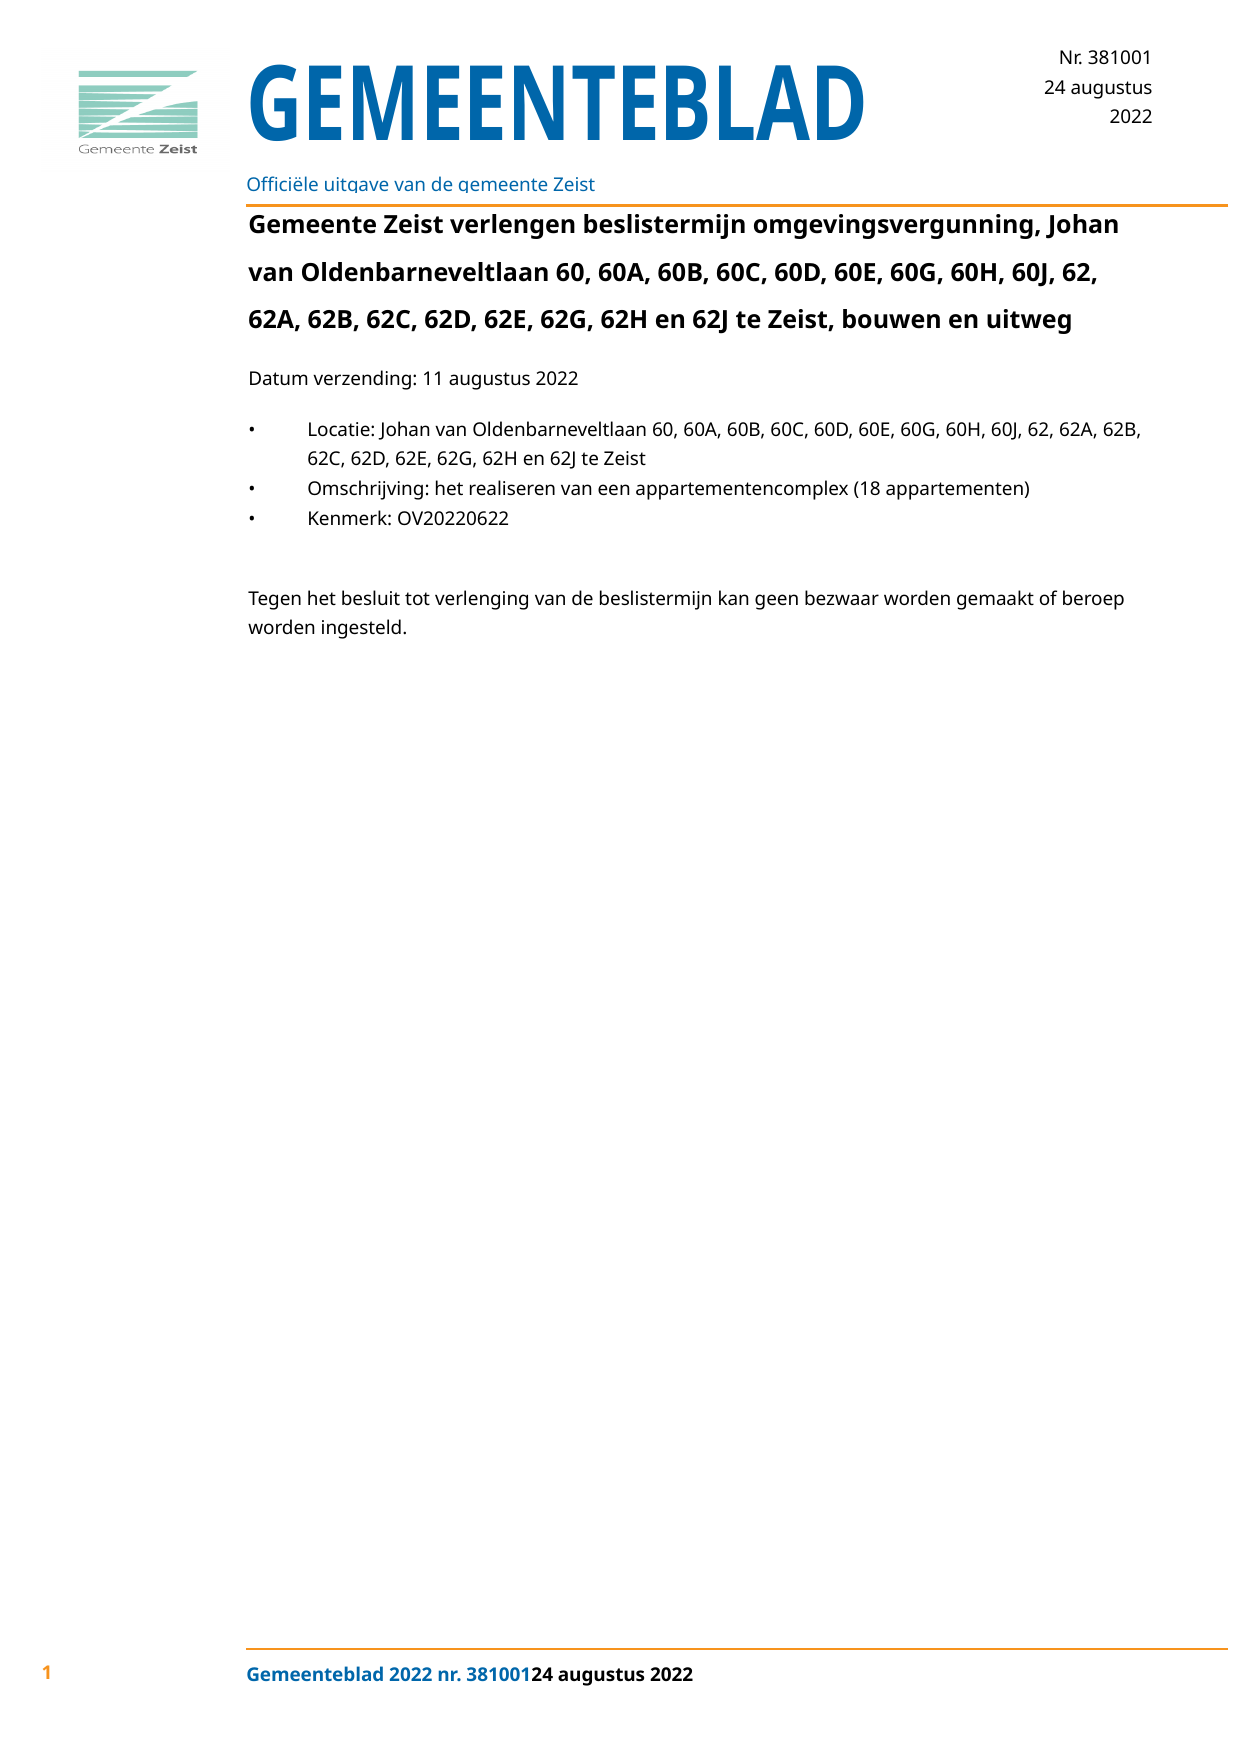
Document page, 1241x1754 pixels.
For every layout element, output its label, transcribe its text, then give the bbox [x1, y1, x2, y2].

text Datum verzending: 11 augustus 2022 [248, 366, 1152, 391]
text Gemeente Zeist verlengen beslistermijn omgevingsvergunning, Johan van Oldenbarneveltlaan 60, 60A, 60B, 60C, 60D, 60E, 60G, 60H, 60J, 62, 62A, 62B, 62C, 62D, 62E, 62G, 62H en 62J te Zeist, bouwen en uitweg [248, 207, 1152, 336]
list Kenmerk: OV20220622 [248, 505, 1152, 530]
text Tegen het besluit tot verlenging van de beslistermijn kan geen bezwaar worden gemaakt of beroep worden ingesteld. [248, 585, 1152, 640]
picture [41, 47, 231, 172]
list Omschrijving: het realiseren van een appartementencomplex (18 appartementen) [248, 475, 1152, 501]
list Locatie: Johan van Oldenbarneveltlaan 60, 60A, 60B, 60C, 60D, 60E, 60G, 60H, 60J, 62, 62A, 62B, 62C, 62D, 62E, 62G, 62H en 62J te Zeist [248, 416, 1152, 471]
